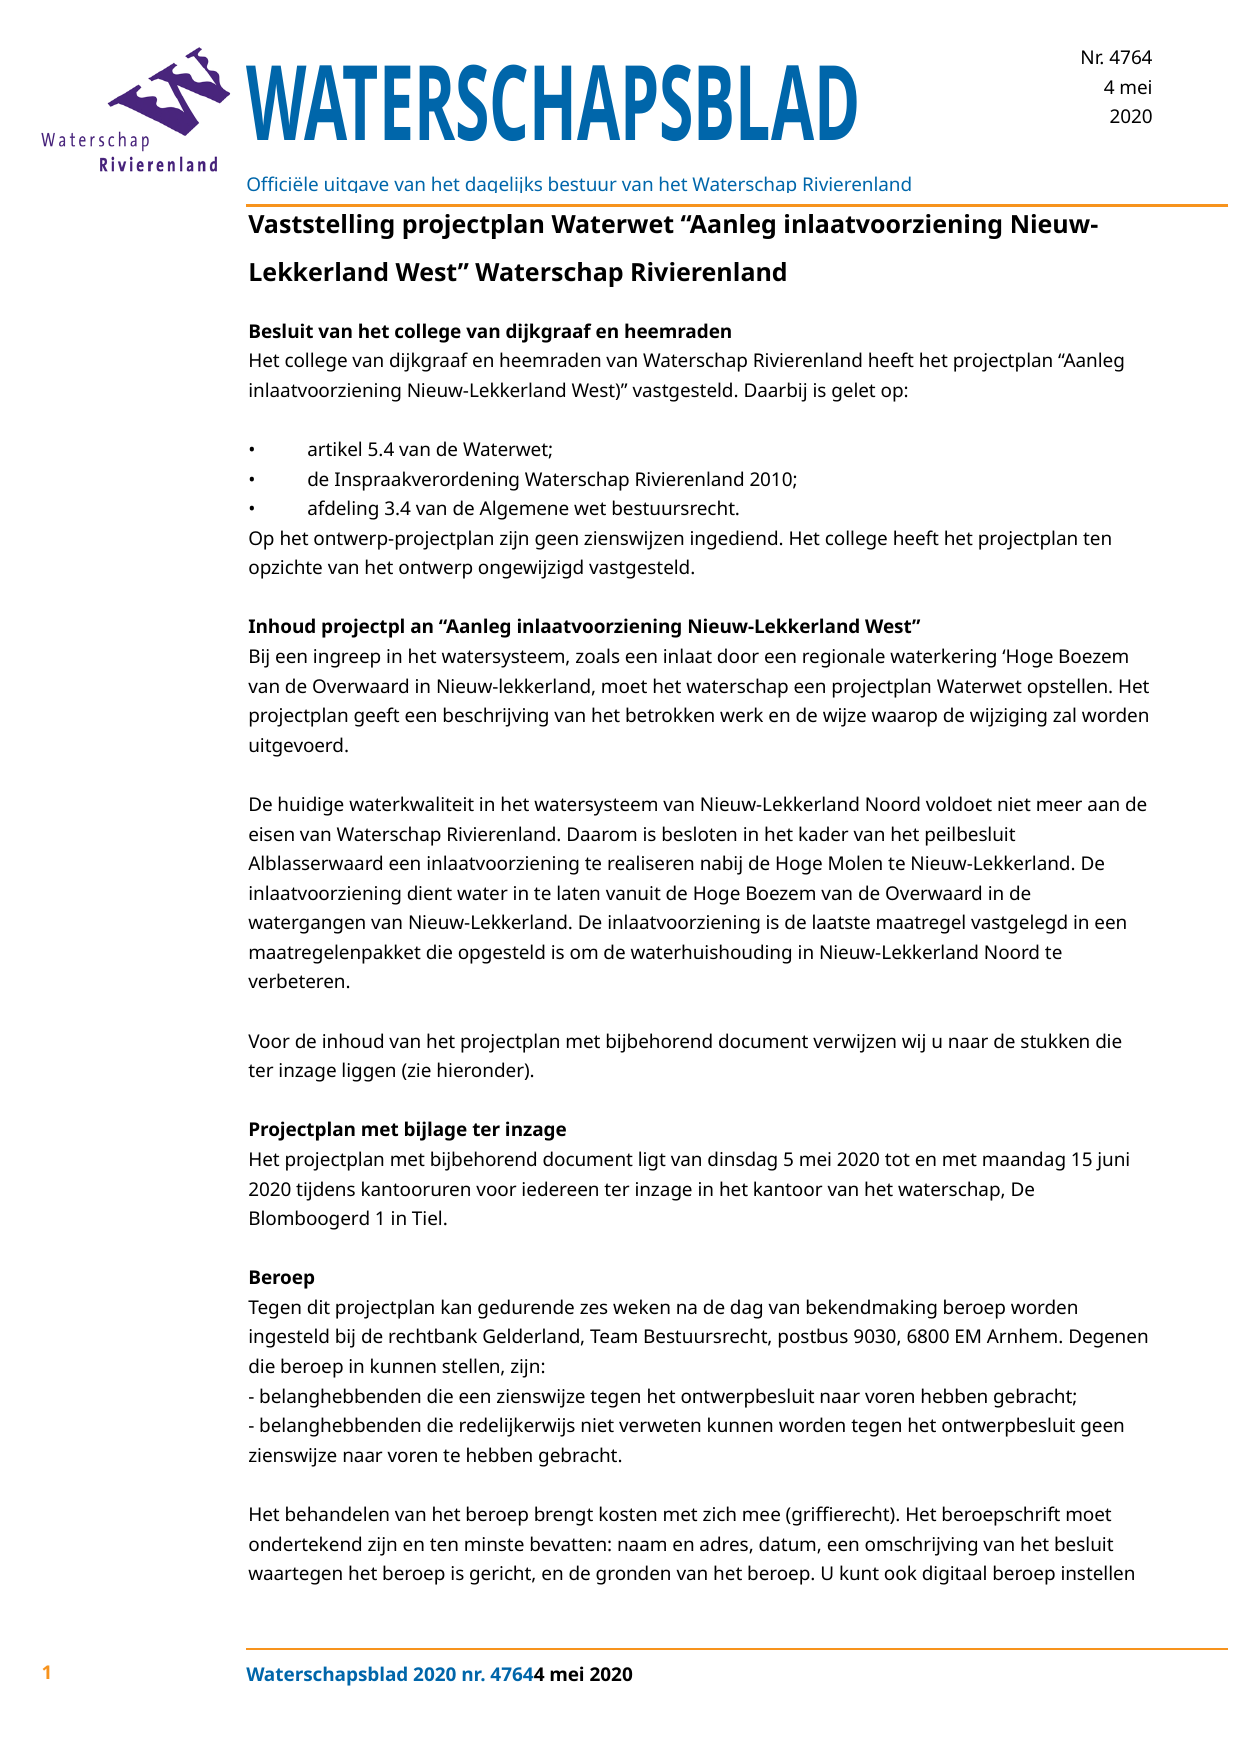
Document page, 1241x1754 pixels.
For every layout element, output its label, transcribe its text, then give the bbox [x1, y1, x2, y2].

text Op het ontwerp-projectplan zijn geen zienswijzen ingediend. Het college heeft het projectplan ten opzichte van het ontwerp ongewijzigd vastgesteld. [248, 525, 1152, 580]
text Vaststelling projectplan Waterwet “Aanleg inlaatvoorziening Nieuw-Lekkerland West” Waterschap Rivierenland [248, 207, 1152, 288]
list de Inspraakverordening Waterschap Rivierenland 2010; [248, 466, 1152, 492]
list afdeling 3.4 van de Algemene wet bestuursrecht. [248, 495, 1152, 521]
picture [41, 47, 231, 172]
text - belanghebbenden die een zienswijze tegen het ontwerpbesluit naar voren hebben gebracht; [248, 1383, 1152, 1409]
text - belanghebbenden die redelijkerwijs niet verweten kunnen worden tegen het ontwerpbesluit geen zienswijze naar voren te hebben gebracht. [248, 1412, 1152, 1468]
text Voor de inhoud van het projectplan met bijbehorend document verwijzen wij u naar de stukken die ter inzage liggen (zie hieronder). [248, 1028, 1152, 1083]
text Het behandelen van het beroep brengt kosten met zich mee (griffierecht). Het beroepschrift moet ondertekend zijn en ten minste bevatten: naam en adres, datum, een omschrijving van het besluit waartegen het beroep is gericht, en de gronden van het beroep. U kunt ook digitaal beroep instellen [248, 1501, 1152, 1586]
text Beroep [248, 1264, 1152, 1290]
text Het projectplan met bijbehorend document ligt van dinsdag 5 mei 2020 tot en met maandag 15 juni 2020 tijdens kantooruren voor iedereen ter inzage in het kantoor van het waterschap, De Blomboogerd 1 in Tiel. [248, 1146, 1152, 1231]
text Inhoud projectpl an “Aanleg inlaatvoorziening Nieuw-Lekkerland West” [248, 614, 1152, 639]
text Het college van dijkgraaf en heemraden van Waterschap Rivierenland heeft het projectplan “Aanleg inlaatvoorziening Nieuw-Lekkerland West)” vastgesteld. Daarbij is gelet op: [248, 347, 1152, 403]
list artikel 5.4 van de Waterwet; [248, 436, 1152, 462]
text De huidige waterkwaliteit in het watersysteem van Nieuw-Lekkerland Noord voldoet niet meer aan de eisen van Waterschap Rivierenland. Daarom is besloten in het kader van het peilbesluit Alblasserwaard een inlaatvoorziening te realiseren nabij de Hoge Molen te Nieuw-Lekkerland. De inlaatvoorziening dient water in te laten vanuit de Hoge Boezem van de Overwaard in de watergangen van Nieuw-Lekkerland. De inlaatvoorziening is de laatste maatregel vastgelegd in een maatregelenpakket die opgesteld is om de waterhuishouding in Nieuw-Lekkerland Noord te verbeteren. [248, 791, 1152, 994]
text Bij een ingreep in het watersysteem, zoals een inlaat door een regionale waterkering ‘Hoge Boezem van de Overwaard in Nieuw-lekkerland, moet het waterschap een projectplan Waterwet opstellen. Het projectplan geeft een beschrijving van het betrokken werk en de wijze waarop de wijziging zal worden uitgevoerd. [248, 643, 1152, 758]
text Tegen dit projectplan kan gedurende zes weken na de dag van bekendmaking beroep worden ingesteld bij de rechtbank Gelderland, Team Bestuursrecht, postbus 9030, 6800 EM Arnhem. Degenen die beroep in kunnen stellen, zijn: [248, 1294, 1152, 1379]
text Projectplan met bijlage ter inzage [248, 1117, 1152, 1142]
text Besluit van het college van dijkgraaf en heemraden [248, 318, 1152, 344]
